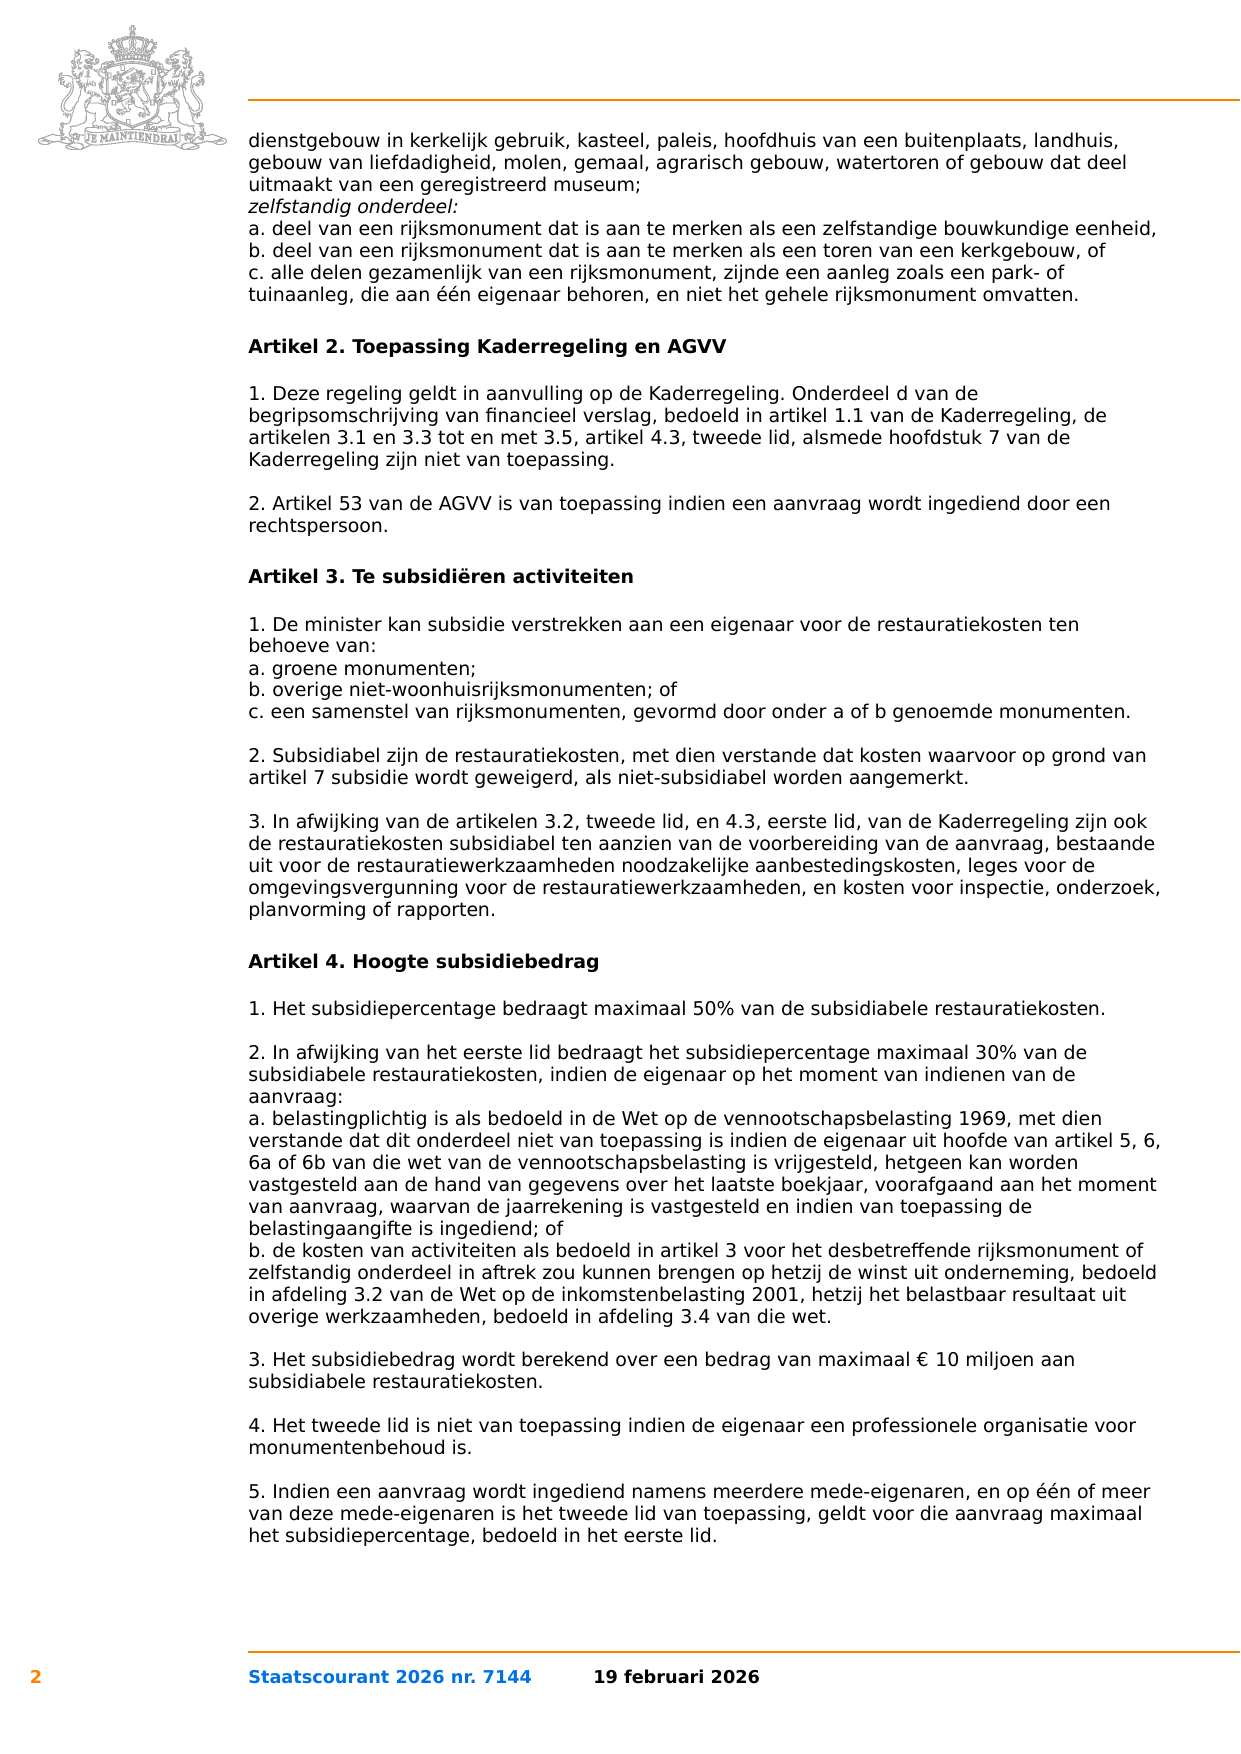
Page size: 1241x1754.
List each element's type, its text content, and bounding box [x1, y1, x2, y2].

text zelfstandig onderdeel: [248, 196, 1163, 218]
text b. overige niet-woonhuisrijksmonumenten; of [248, 679, 1163, 701]
text 1. Deze regeling geldt in aanvulling op de Kaderregeling. Onderdeel d van de begripsomschrijving van financieel verslag, bedoeld in artikel 1.1 van de Kaderregeling, de artikelen 3.1 en 3.3 tot en met 3.5, artikel 4.3, tweede lid, alsmede hoofdstuk 7 van de Kaderregeling zijn niet van toepassing. [248, 383, 1163, 471]
text 2. Subsidiabel zijn de restauratiekosten, met dien verstande dat kosten waarvoor op grond van artikel 7 subsidie wordt geweigerd, als niet-subsidiabel worden aangemerkt. [248, 745, 1163, 789]
text a. belastingplichtig is als bedoeld in de Wet op de vennootschapsbelasting 1969, met dien verstande dat dit onderdeel niet van toepassing is indien de eigenaar uit hoofde van artikel 5, 6, 6a of 6b van die wet van de vennootschapsbelasting is vrijgesteld, hetgeen kan worden vastgesteld aan de hand van gegevens over het laatste boekjaar, voorafgaand aan het moment van aanvraag, waarvan de jaarrekening is vastgesteld en indien van toepassing de belastingaangifte is ingediend; of [248, 1108, 1163, 1239]
text b. de kosten van activiteiten als bedoeld in artikel 3 voor het desbetreffende rijksmonument of zelfstandig onderdeel in aftrek zou kunnen brengen op hetzij de winst uit onderneming, bedoeld in afdeling 3.2 van de Wet op de inkomstenbelasting 2001, hetzij het belastbaar resultaat uit overige werkzaamheden, bedoeld in afdeling 3.4 van die wet. [248, 1239, 1163, 1327]
text a. groene monumenten; [248, 657, 1163, 679]
text c. alle delen gezamenlijk van een rijksmonument, zijnde een aanleg zoals een park- of tuinaanleg, die aan één eigenaar behoren, en niet het gehele rijksmonument omvatten. [248, 262, 1163, 306]
text 1. De minister kan subsidie verstrekken aan een eigenaar voor de restauratiekosten ten behoeve van: [248, 613, 1163, 657]
text dienstgebouw in kerkelijk gebruik, kasteel, paleis, hoofdhuis van een buitenplaats, landhuis, gebouw van liefdadigheid, molen, gemaal, agrarisch gebouw, watertoren of gebouw dat deel uitmaakt van een geregistreerd museum; [248, 130, 1163, 196]
text b. deel van een rijksmonument dat is aan te merken als een toren van een kerkgebouw, of [248, 240, 1163, 262]
text 1. Het subsidiepercentage bedraagt maximaal 50% van de subsidiabele restauratiekosten. [248, 998, 1163, 1020]
text 3. In afwijking van de artikelen 3.2, tweede lid, en 4.3, eerste lid, van de Kaderregeling zijn ook de restauratiekosten subsidiabel ten aanzien van de voorbereiding van de aanvraag, bestaande uit voor de restauratiewerkzaamheden noodzakelijke aanbestedingskosten, leges voor de omgevingsvergunning voor de restauratiewerkzaamheden, en kosten voor inspectie, onderzoek, planvorming of rapporten. [248, 811, 1163, 921]
text 2. Artikel 53 van de AGVV is van toepassing indien een aanvraag wordt ingediend door een rechtspersoon. [248, 492, 1163, 536]
text c. een samenstel van rijksmonumenten, gevormd door onder a of b genoemde monumenten. [248, 701, 1163, 723]
subtitle Artikel 2. Toepassing Kaderregeling en AGVV [248, 336, 1163, 358]
subtitle Artikel 3. Te subsidiëren activiteiten [248, 566, 1163, 588]
text 3. Het subsidiebedrag wordt berekend over een bedrag van maximaal € 10 miljoen aan subsidiabele restauratiekosten. [248, 1349, 1163, 1393]
text 5. Indien een aanvraag wordt ingediend namens meerdere mede-eigenaren, en op één of meer van deze mede-eigenaren is het tweede lid van toepassing, geldt voor die aanvraag maximaal het subsidiepercentage, bedoeld in het eerste lid. [248, 1481, 1163, 1547]
text 4. Het tweede lid is niet van toepassing indien de eigenaar een professionele organisatie voor monumentenbehoud is. [248, 1415, 1163, 1459]
text a. deel van een rijksmonument dat is aan te merken als een zelfstandige bouwkundige eenheid, [248, 218, 1163, 240]
text 2. In afwijking van het eerste lid bedraagt het subsidiepercentage maximaal 30% van de subsidiabele restauratiekosten, indien de eigenaar op het moment van indienen van de aanvraag: [248, 1042, 1163, 1108]
picture [38, 25, 227, 150]
subtitle Artikel 4. Hoogte subsidiebedrag [248, 951, 1163, 973]
